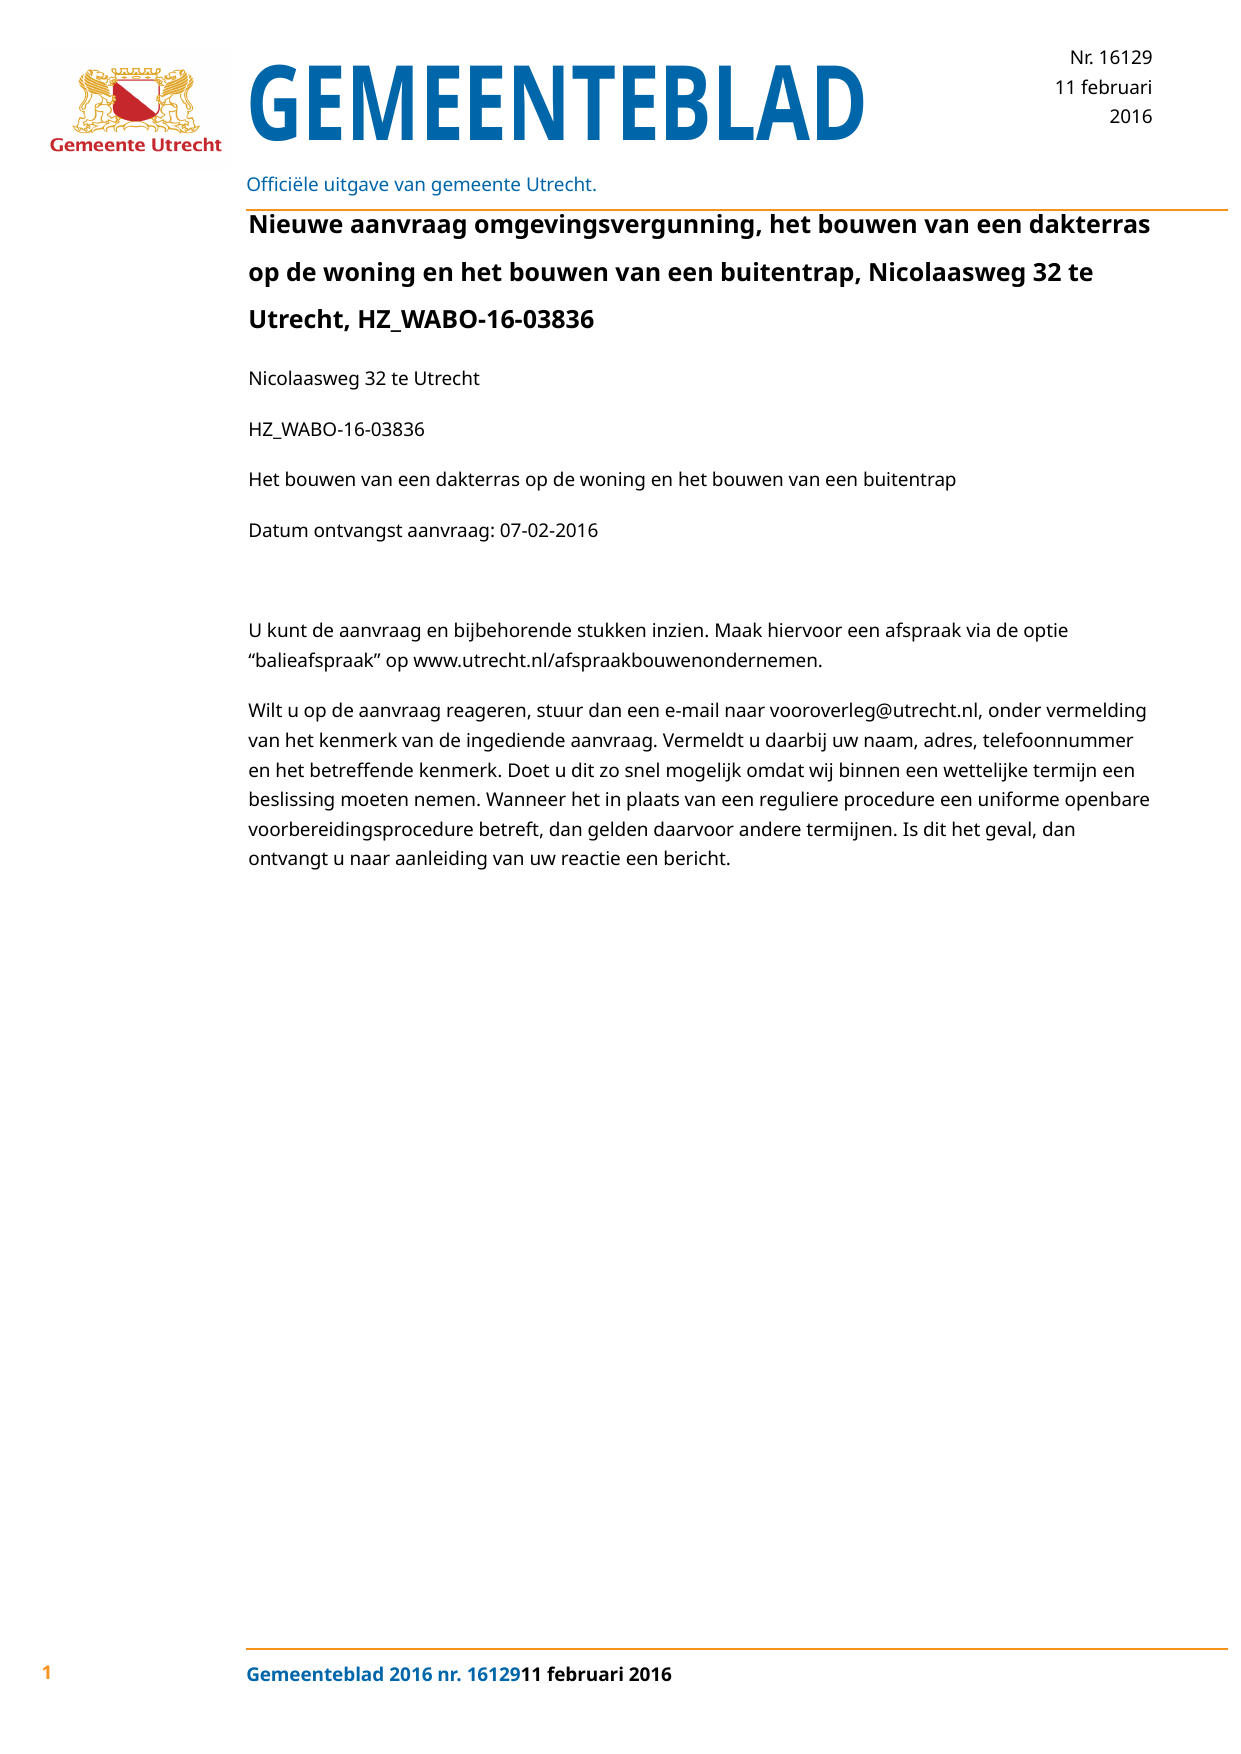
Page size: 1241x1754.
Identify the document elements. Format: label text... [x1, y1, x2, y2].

text Wilt u op de aanvraag reageren, stuur dan een e-mail naar vooroverleg@utrecht.nl, onder vermelding van het kenmerk van de ingediende aanvraag. Vermeldt u daarbij uw naam, adres, telefoonnummer en het betreffende kenmerk. Doet u dit zo snel mogelijk omdat wij binnen een wettelijke termijn een beslissing moeten nemen. Wanneer het in plaats van een reguliere procedure een uniforme openbare voorbereidingsprocedure betreft, dan gelden daarvoor andere termijnen. Is dit het geval, dan ontvangt u naar aanleiding van uw reactie een bericht. [248, 698, 1152, 871]
text Nieuwe aanvraag omgevingsvergunning, het bouwen van een dakterras op de woning en het bouwen van een buitentrap, Nicolaasweg 32 te Utrecht, HZ_WABO-16-03836 [248, 211, 1152, 336]
picture [41, 47, 231, 172]
text Nicolaasweg 32 te Utrecht [248, 366, 1152, 391]
text HZ_WABO-16-03836 [248, 416, 1152, 442]
text Datum ontvangst aanvraag: 07-02-2016 [248, 517, 1152, 542]
text U kunt de aanvraag en bijbehorende stukken inzien. Maak hiervoor een afspraak via de optie “balieafspraak” op www.utrecht.nl/afspraakbouwenondernemen. [248, 618, 1152, 673]
text Het bouwen van een dakterras op de woning en het bouwen van een buitentrap [248, 466, 1152, 492]
